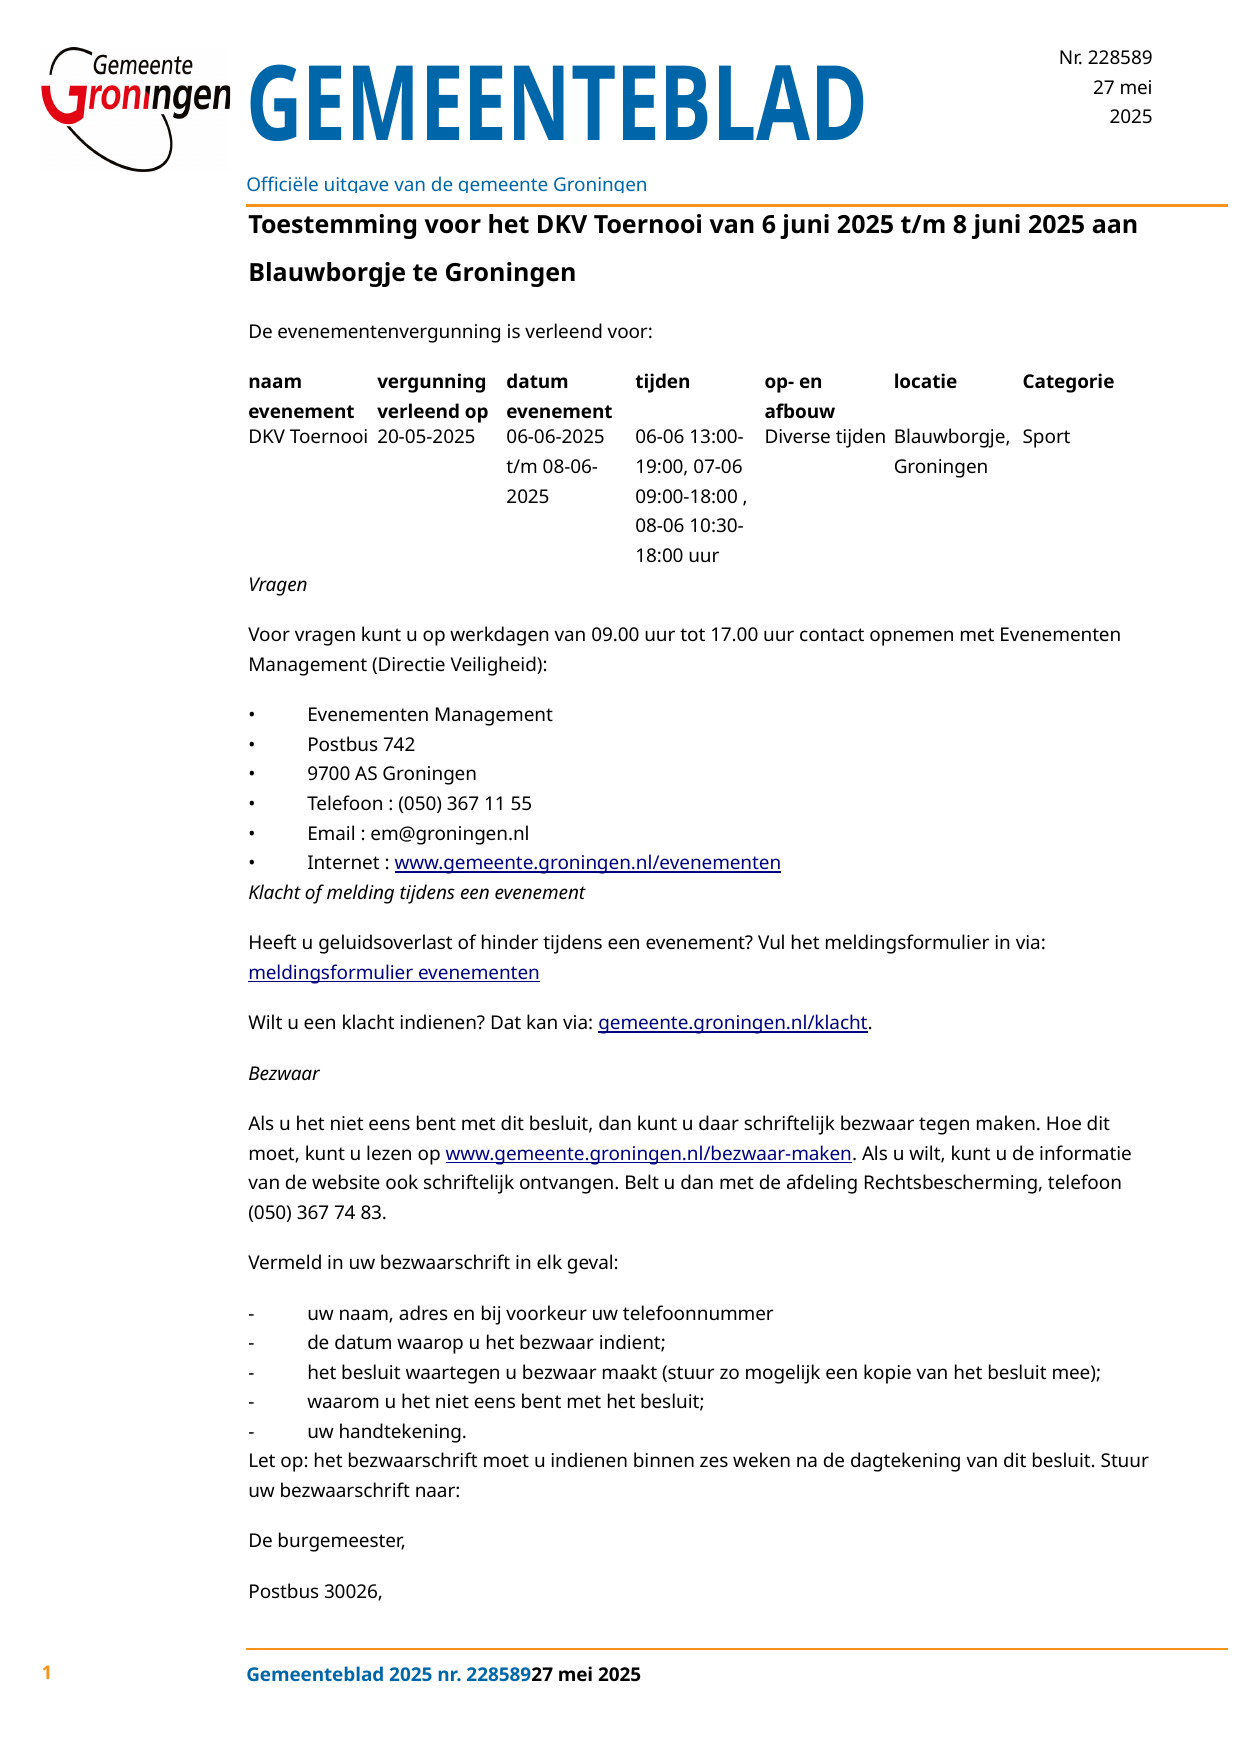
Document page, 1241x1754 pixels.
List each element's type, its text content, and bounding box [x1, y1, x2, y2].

table_cell Blauwborgje, Groningen [894, 424, 1022, 568]
table_header locatie [894, 369, 1022, 424]
table_cell DKV Toernooi [248, 424, 377, 568]
table_header naam evenement [248, 369, 377, 424]
table_header datum evenement [506, 369, 635, 424]
list waarom u het niet eens bent met het besluit; [248, 1388, 1152, 1414]
text De evenementenvergunning is verleend voor: [248, 318, 1152, 344]
text Vermeld in uw bezwaarschrift in elk geval: [248, 1249, 1152, 1275]
text Klacht of melding tijdens een evenement [248, 879, 1152, 905]
list Postbus 742 [248, 731, 1152, 757]
text Als u het niet eens bent met dit besluit, dan kunt u daar schriftelijk bezwaar tegen maken. Hoe dit moet, kunt u lezen op www.gemeente.groningen.nl/bezwaar-maken. Als u wilt, kunt u de informatie van de website ook schriftelijk ontvangen. Belt u dan met de afdeling Rechtsbescherming, telefoon (050) 367 74 83. [248, 1110, 1152, 1225]
text Vragen [248, 571, 1152, 597]
table_header op- en afbouw [764, 369, 893, 424]
table_header tijden [635, 369, 764, 424]
table_cell 20-05-2025 [377, 424, 506, 568]
table_header vergunning verleend op [377, 369, 506, 424]
text Let op: het bezwaarschrift moet u indienen binnen zes weken na de dagtekening van dit besluit. Stuur uw bezwaarschrift naar: [248, 1448, 1152, 1503]
list Evenementen Management [248, 701, 1152, 727]
list Email : em@groningen.nl [248, 820, 1152, 846]
table_header Categorie [1023, 369, 1152, 424]
text Postbus 30026, [248, 1578, 1152, 1604]
picture [41, 47, 231, 172]
text Heeft u geluidsoverlast of hinder tijdens een evenement? Vul het meldingsformulier in via: meldingsformulier evenementen [248, 929, 1152, 985]
table_cell Diverse tijden [764, 424, 893, 568]
list uw naam, adres en bij voorkeur uw telefoonnummer [248, 1300, 1152, 1326]
list de datum waarop u het bezwaar indient; [248, 1329, 1152, 1355]
table_cell 06-06 13:00-19:00, 07-06 09:00-18:00 , 08-06 10:30-18:00 uur [635, 424, 764, 568]
text De burgemeester, [248, 1528, 1152, 1553]
list Telefoon : (050) 367 11 55 [248, 790, 1152, 816]
list 9700 AS Groningen [248, 761, 1152, 786]
list uw handtekening. [248, 1418, 1152, 1444]
text Toestemming voor het DKV Toernooi van 6 juni 2025 t/m 8 juni 2025 aan Blauwborgje te Groningen [248, 207, 1152, 288]
list Internet : www.gemeente.groningen.nl/evenementen [248, 849, 1152, 875]
list het besluit waartegen u bezwaar maakt (stuur zo mogelijk een kopie van het besluit mee); [248, 1359, 1152, 1385]
text Wilt u een klacht indienen? Dat kan via: gemeente.groningen.nl/klacht. [248, 1009, 1152, 1035]
table_cell 06-06-2025 t/m 08-06-2025 [506, 424, 635, 568]
text Bezwaar [248, 1060, 1152, 1086]
text Voor vragen kunt u op werkdagen van 09.00 uur tot 17.00 uur contact opnemen met Evenementen Management (Directie Veiligheid): [248, 621, 1152, 677]
table_cell Sport [1023, 424, 1152, 568]
